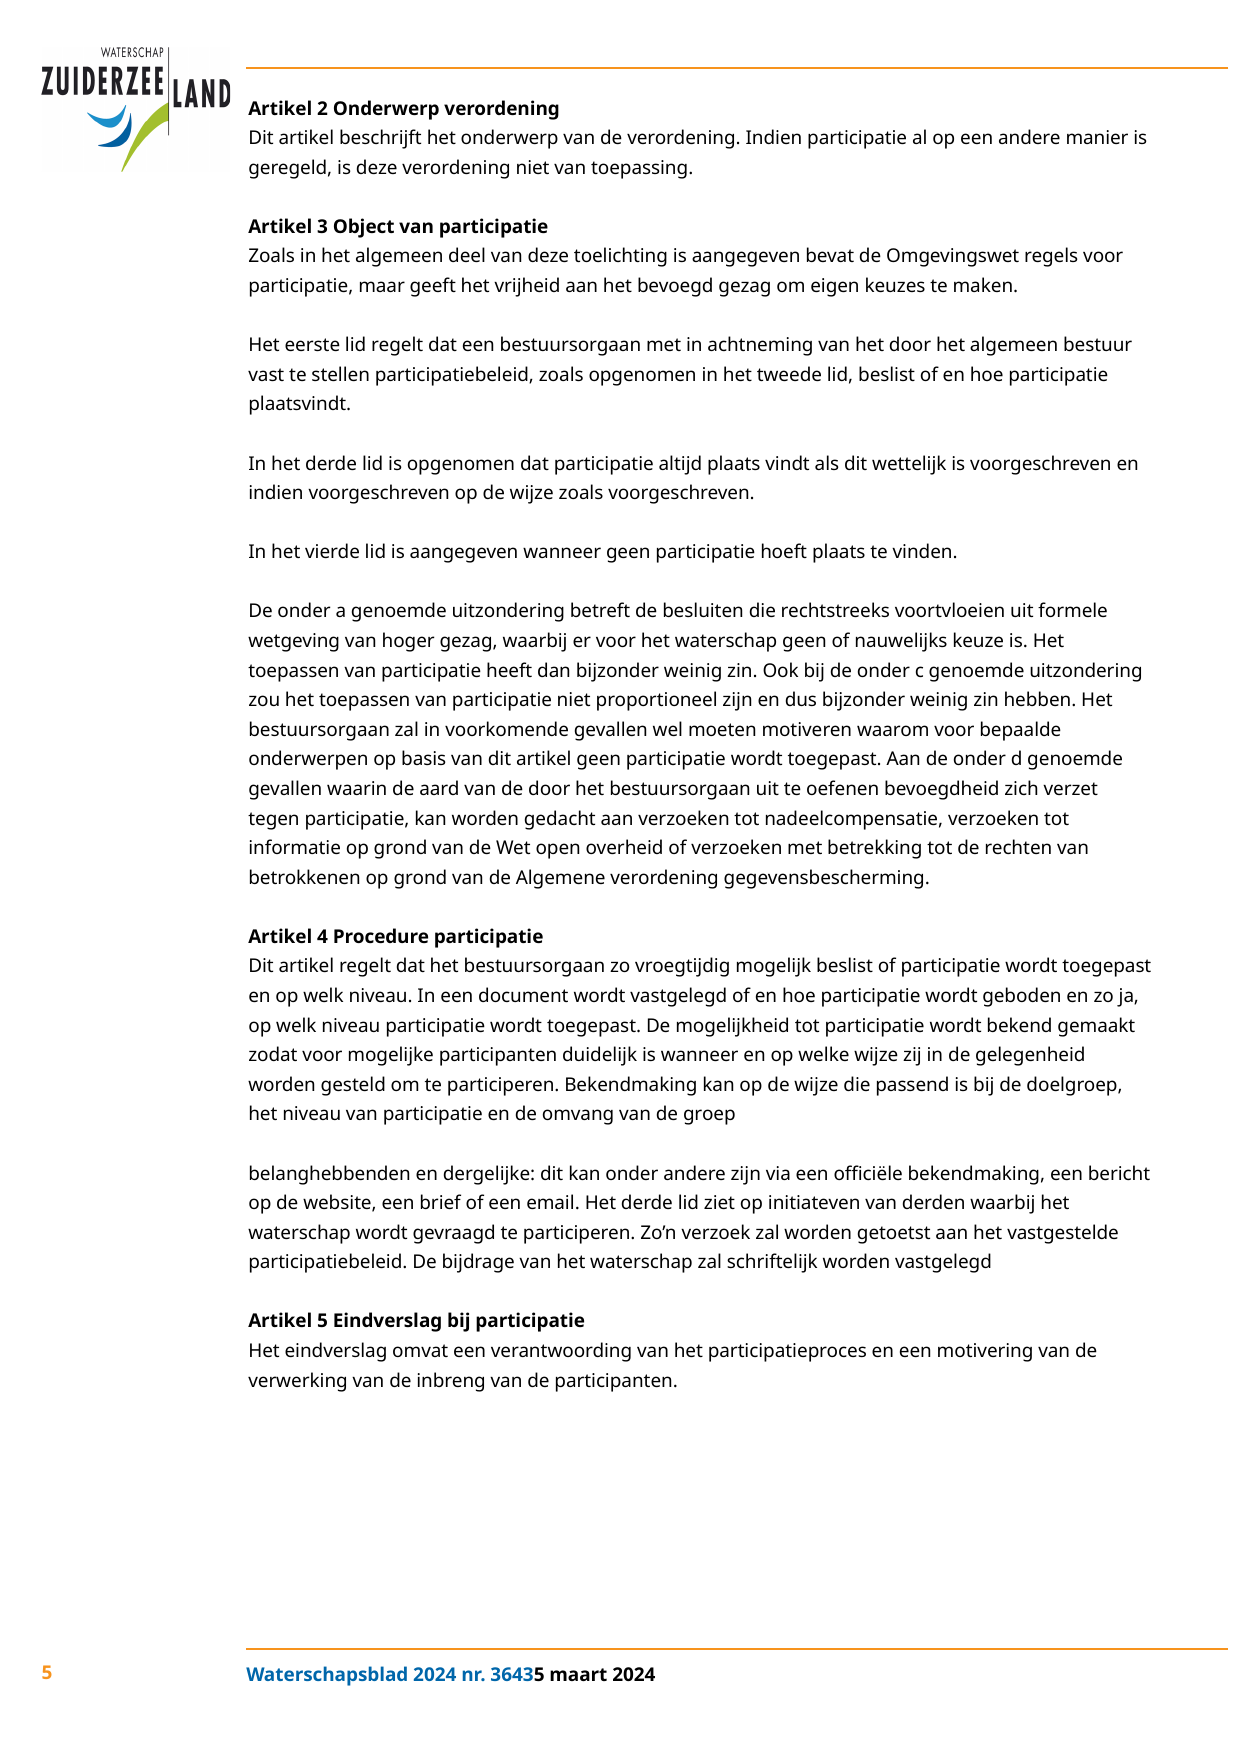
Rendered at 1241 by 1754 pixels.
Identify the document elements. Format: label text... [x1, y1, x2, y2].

text Het eindverslag omvat een verantwoording van het participatieproces en een motivering van de verwerking van de inbreng van de participanten. [248, 1337, 1152, 1393]
text Dit artikel regelt dat het bestuursorgaan zo vroegtijdig mogelijk beslist of participatie wordt toegepast en op welk niveau. In een document wordt vastgelegd of en hoe participatie wordt geboden en zo ja, op welk niveau participatie wordt toegepast. De mogelijkheid tot participatie wordt bekend gemaakt zodat voor mogelijke participanten duidelijk is wanneer en op welke wijze zij in de gelegenheid worden gesteld om te participeren. Bekendmaking kan op de wijze die passend is bij de doelgroep, het niveau van participatie en de omvang van de groep [248, 953, 1152, 1126]
text belanghebbenden en dergelijke: dit kan onder andere zijn via een officiële bekendmaking, een bericht op de website, een brief of een email. Het derde lid ziet op initiateven van derden waarbij het waterschap wordt gevraagd te participeren. Zo’n verzoek zal worden getoetst aan het vastgestelde participatiebeleid. De bijdrage van het waterschap zal schriftelijk worden vastgelegd [248, 1160, 1152, 1274]
text Artikel 3 Object van participatie [248, 213, 1152, 239]
text Artikel 2 Onderwerp verordening [248, 95, 1152, 121]
text Het eerste lid regelt dat een bestuursorgaan met in achtneming van het door het algemeen bestuur vast te stellen participatiebeleid, zoals opgenomen in het tweede lid, beslist of en hoe participatie plaatsvindt. [248, 331, 1152, 416]
text In het vierde lid is aangegeven wanneer geen participatie hoeft plaats te vinden. [248, 538, 1152, 564]
text Artikel 5 Eindverslag bij participatie [248, 1308, 1152, 1333]
text In het derde lid is opgenomen dat participatie altijd plaats vindt als dit wettelijk is voorgeschreven en indien voorgeschreven op de wijze zoals voorgeschreven. [248, 450, 1152, 505]
picture [41, 47, 231, 172]
text Zoals in het algemeen deel van deze toelichting is aangegeven bevat de Omgevingswet regels voor participatie, maar geeft het vrijheid aan het bevoegd gezag om eigen keuzes te maken. [248, 243, 1152, 298]
text Dit artikel beschrijft het onderwerp van de verordening. Indien participatie al op een andere manier is geregeld, is deze verordening niet van toepassing. [248, 124, 1152, 180]
text Artikel 4 Procedure participatie [248, 923, 1152, 949]
text De onder a genoemde uitzondering betreft de besluiten die rechtstreeks voortvloeien uit formele wetgeving van hoger gezag, waarbij er voor het waterschap geen of nauwelijks keuze is. Het toepassen van participatie heeft dan bijzonder weinig zin. Ook bij de onder c genoemde uitzondering zou het toepassen van participatie niet proportioneel zijn en dus bijzonder weinig zin hebben. Het bestuursorgaan zal in voorkomende gevallen wel moeten motiveren waarom voor bepaalde onderwerpen op basis van dit artikel geen participatie wordt toegepast. Aan de onder d genoemde gevallen waarin de aard van de door het bestuursorgaan uit te oefenen bevoegdheid zich verzet tegen participatie, kan worden gedacht aan verzoeken tot nadeelcompensatie, verzoeken tot informatie op grond van de Wet open overheid of verzoeken met betrekking tot de rechten van betrokkenen op grond van de Algemene verordening gegevensbescherming. [248, 598, 1152, 890]
